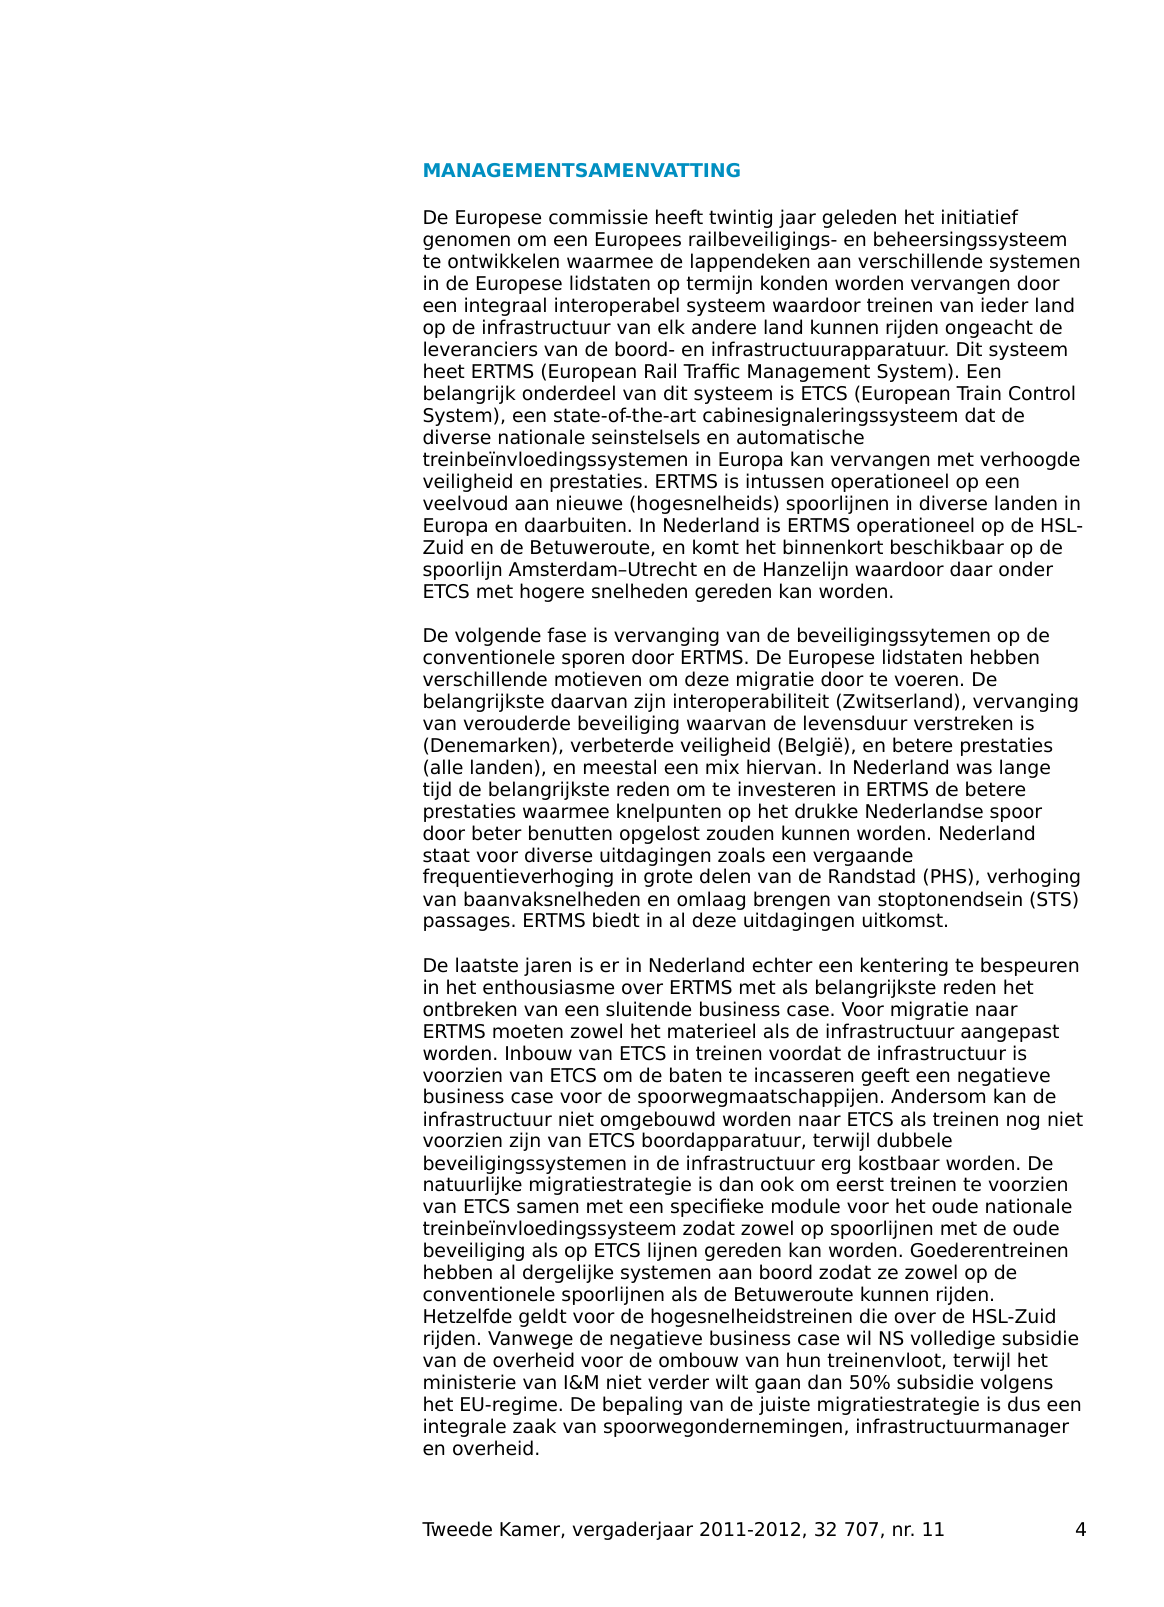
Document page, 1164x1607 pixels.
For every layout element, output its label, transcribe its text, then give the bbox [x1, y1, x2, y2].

text De Europese commissie heeft twintig jaar geleden het initiatief genomen om een Europees railbeveiligings- en beheersingssysteem te ontwikkelen waarmee de lappendeken aan verschillende systemen in de Europese lidstaten op termijn konden worden vervangen door een integraal interoperabel systeem waardoor treinen van ieder land op de infrastructuur van elk andere land kunnen rijden ongeacht de leveranciers van de boord- en infrastructuurapparatuur. Dit systeem heet ERTMS (European Rail Traffic Management System). Een belangrijk onderdeel van dit systeem is ETCS (European Train Control System), een state-of-the-art cabinesignaleringssysteem dat de diverse nationale seinstelsels en automatische treinbeïnvloedingssystemen in Europa kan vervangen met verhoogde veiligheid en prestaties. ERTMS is intussen operationeel op een veelvoud aan nieuwe (hogesnelheids) spoorlijnen in diverse landen in Europa en daarbuiten. In Nederland is ERTMS operationeel op de HSL-Zuid en de Betuweroute, en komt het binnenkort beschikbaar op de spoorlijn Amsterdam–Utrecht en de Hanzelijn waardoor daar onder ETCS met hogere snelheden gereden kan worden. [422, 207, 1087, 602]
subtitle MANAGEMENTSAMENVATTING [422, 160, 1087, 182]
text De laatste jaren is er in Nederland echter een kentering te bespeuren in het enthousiasme over ERTMS met als belangrijkste reden het ontbreken van een sluitende business case. Voor migratie naar ERTMS moeten zowel het materieel als de infrastructuur aangepast worden. Inbouw van ETCS in treinen voordat de infrastructuur is voorzien van ETCS om de baten te incasseren geeft een negatieve business case voor de spoorwegmaatschappijen. Andersom kan de infrastructuur niet omgebouwd worden naar ETCS als treinen nog niet voorzien zijn van ETCS boordapparatuur, terwijl dubbele beveiligingssystemen in de infrastructuur erg kostbaar worden. De natuurlijke migratiestrategie is dan ook om eerst treinen te voorzien van ETCS samen met een specifieke module voor het oude nationale treinbeïnvloedingssysteem zodat zowel op spoorlijnen met de oude beveiliging als op ETCS lijnen gereden kan worden. Goederentreinen hebben al dergelijke systemen aan boord zodat ze zowel op de conventionele spoorlijnen als de Betuweroute kunnen rijden. Hetzelfde geldt voor de hogesnelheidstreinen die over de HSL-Zuid rijden. Vanwege de negatieve business case wil NS volledige subsidie van de overheid voor de ombouw van hun treinenvloot, terwijl het ministerie van I&M niet verder wilt gaan dan 50% subsidie volgens het EU-regime. De bepaling van de juiste migratiestrategie is dus een integrale zaak van spoorwegondernemingen, infrastructuurmanager en overheid. [422, 954, 1087, 1460]
text De volgende fase is vervanging van de beveiligingssytemen op de conventionele sporen door ERTMS. De Europese lidstaten hebben verschillende motieven om deze migratie door te voeren. De belangrijkste daarvan zijn interoperabiliteit (Zwitserland), vervanging van verouderde beveiliging waarvan de levensduur verstreken is (Denemarken), verbeterde veiligheid (België), en betere prestaties (alle landen), en meestal een mix hiervan. In Nederland was lange tijd de belangrijkste reden om te investeren in ERTMS de betere prestaties waarmee knelpunten op het drukke Nederlandse spoor door beter benutten opgelost zouden kunnen worden. Nederland staat voor diverse uitdagingen zoals een vergaande frequentieverhoging in grote delen van de Randstad (PHS), verhoging van baanvaksnelheden en omlaag brengen van stoptonendsein (STS) passages. ERTMS biedt in al deze uitdagingen uitkomst. [422, 625, 1087, 932]
